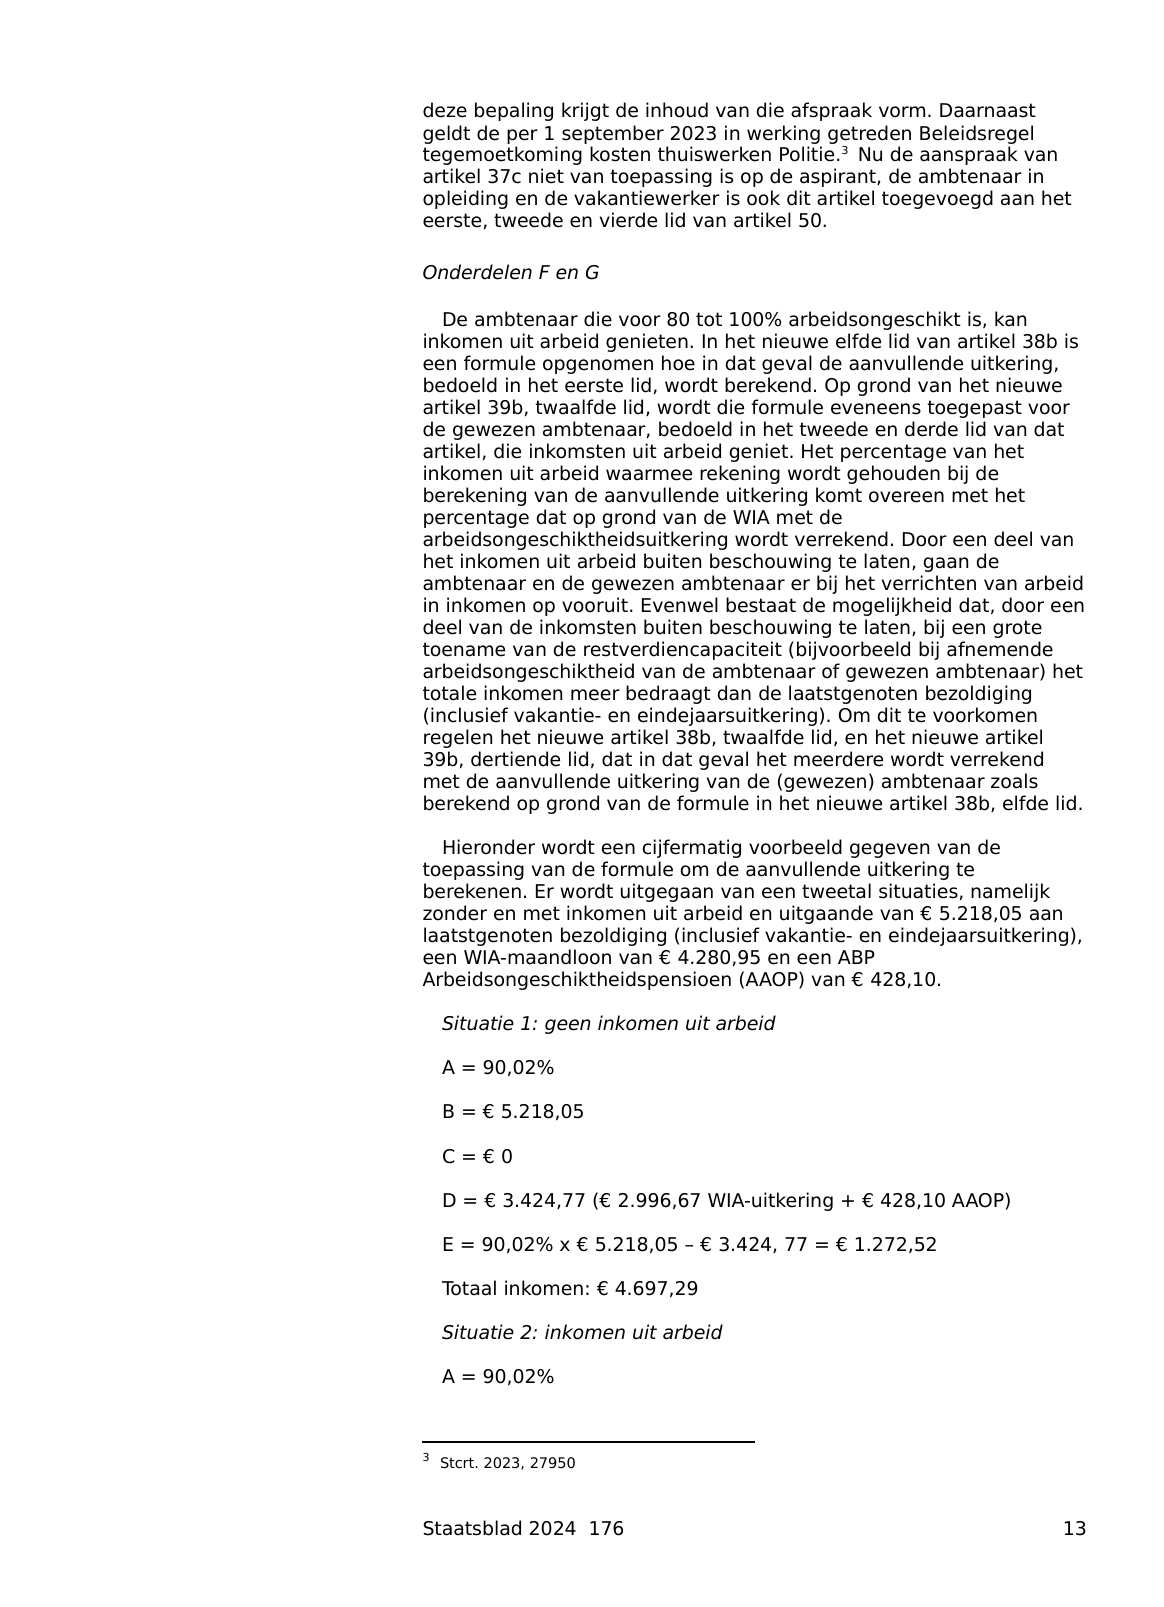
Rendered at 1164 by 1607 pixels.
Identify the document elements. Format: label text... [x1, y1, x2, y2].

text Situatie 1: geen inkomen uit arbeid [422, 1013, 1087, 1035]
text Situatie 2: inkomen uit arbeid [422, 1322, 1087, 1344]
text Hieronder wordt een cijfermatig voorbeeld gegeven van de toepassing van de formule om de aanvullende uitkering te berekenen. Er wordt uitgegaan van een tweetal situaties, namelijk zonder en met inkomen uit arbeid en uitgaande van € 5.218,05 aan laatstgenoten bezoldiging (inclusief vakantie- en eindejaarsuitkering), een WIA-maandloon van € 4.280,95 en een ABP Arbeidsongeschiktheidspensioen (AAOP) van € 428,10. [422, 837, 1087, 991]
text C = € 0 [422, 1146, 1087, 1167]
text E = 90,02% x € 5.218,05 – € 3.424, 77 = € 1.272,52 [422, 1234, 1087, 1256]
text Totaal inkomen: € 4.697,29 [422, 1278, 1087, 1300]
text De ambtenaar die voor 80 tot 100% arbeidsongeschikt is, kan inkomen uit arbeid genieten. In het nieuwe elfde lid van artikel 38b is een formule opgenomen hoe in dat geval de aanvullende uitkering, bedoeld in het eerste lid, wordt berekend. Op grond van het nieuwe artikel 39b, twaalfde lid, wordt die formule eveneens toegepast voor de gewezen ambtenaar, bedoeld in het tweede en derde lid van dat artikel, die inkomsten uit arbeid geniet. Het percentage van het inkomen uit arbeid waarmee rekening wordt gehouden bij de berekening van de aanvullende uitkering komt overeen met het percentage dat op grond van de WIA met de arbeidsongeschiktheidsuitkering wordt verrekend. Door een deel van het inkomen uit arbeid buiten beschouwing te laten, gaan de ambtenaar en de gewezen ambtenaar er bij het verrichten van arbeid in inkomen op vooruit. Evenwel bestaat de mogelijkheid dat, door een deel van de inkomsten buiten beschouwing te laten, bij een grote toename van de restverdiencapaciteit (bijvoorbeeld bij afnemende arbeidsongeschiktheid van de ambtenaar of gewezen ambtenaar) het totale inkomen meer bedraagt dan de laatstgenoten bezoldiging (inclusief vakantie- en eindejaarsuitkering). Om dit te voorkomen regelen het nieuwe artikel 38b, twaalfde lid, en het nieuwe artikel 39b, dertiende lid, dat in dat geval het meerdere wordt verrekend met de aanvullende uitkering van de (gewezen) ambtenaar zoals berekend op grond van de formule in het nieuwe artikel 38b, elfde lid. [422, 309, 1087, 815]
text D = € 3.424,77 (€ 2.996,67 WIA-uitkering + € 428,10 AAOP) [422, 1190, 1087, 1212]
text Stcrt. 2023, 27950 [422, 1451, 1087, 1473]
text A = 90,02% [422, 1057, 1087, 1079]
subtitle Onderdelen F en G [422, 262, 1087, 284]
text B = € 5.218,05 [422, 1101, 1087, 1123]
text deze bepaling krijgt de inhoud van die afspraak vorm. Daarnaast geldt de per 1 september 2023 in werking getreden Beleidsregel tegemoetkoming kosten thuiswerken Politie. Nu de aanspraak van artikel 37c niet van toepassing is op de aspirant, de ambtenaar in opleiding en de vakantiewerker is ook dit artikel toegevoegd aan het eerste, tweede en vierde lid van artikel 50. [422, 100, 1087, 232]
text A = 90,02% [422, 1366, 1087, 1388]
